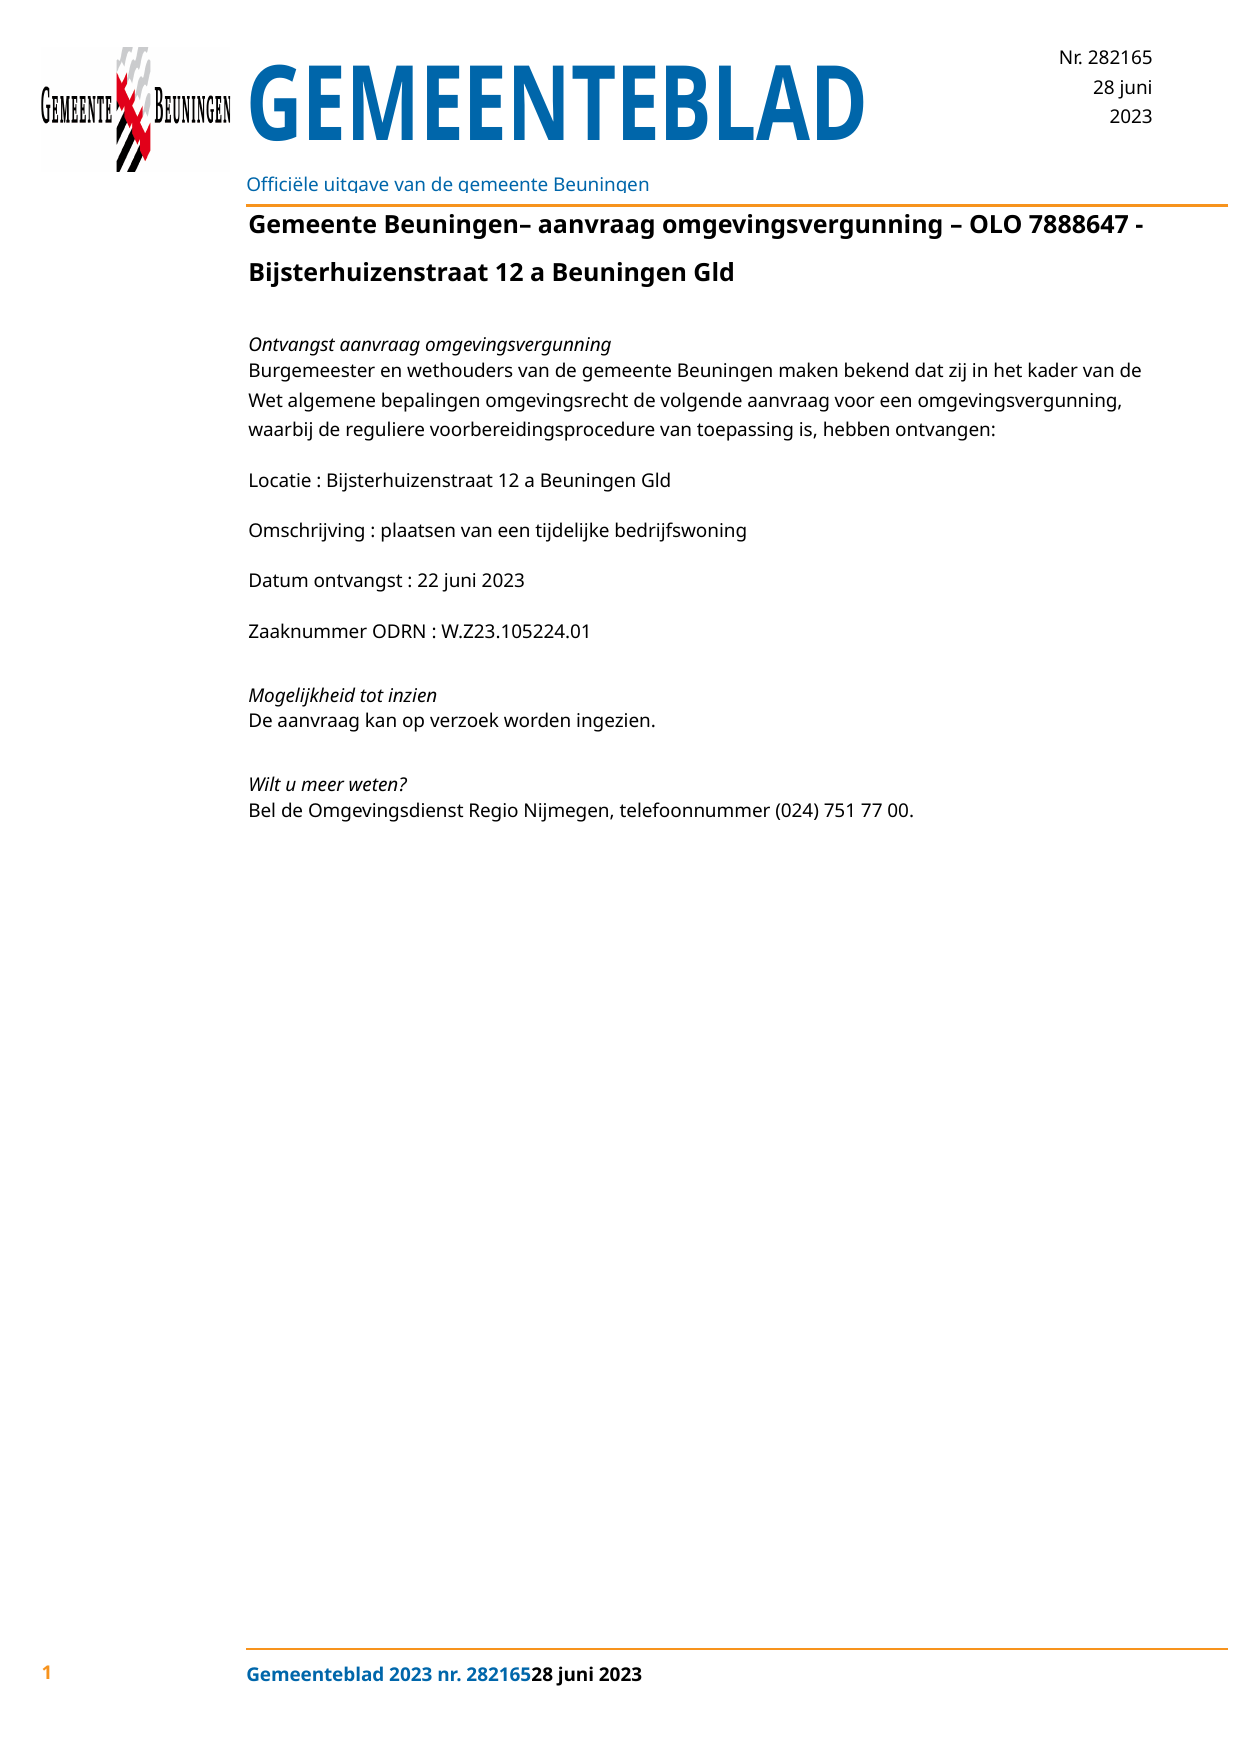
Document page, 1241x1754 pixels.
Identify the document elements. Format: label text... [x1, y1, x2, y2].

text Zaaknummer ODRN : W.Z23.105224.01 [248, 618, 1152, 644]
text Wilt u meer weten? [248, 772, 1152, 797]
text Gemeente Beuningen– aanvraag omgevingsvergunning – OLO 7888647 - Bijsterhuizenstraat 12 a Beuningen Gld [248, 207, 1152, 288]
text Omschrijving : plaatsen van een tijdelijke bedrijfswoning [248, 517, 1152, 543]
text Burgemeester en wethouders van de gemeente Beuningen maken bekend dat zij in het kader van de Wet algemene bepalingen omgevingsrecht de volgende aanvraag voor een omgevingsvergunning, waarbij de reguliere voorbereidingsprocedure van toepassing is, hebben ontvangen: [248, 357, 1152, 442]
text Datum ontvangst : 22 juni 2023 [248, 568, 1152, 593]
picture [41, 47, 231, 172]
text Locatie : Bijsterhuizenstraat 12 a Beuningen Gld [248, 467, 1152, 492]
text Bel de Omgevingsdienst Regio Nijmegen, telefoonnummer (024) 751 77 00. [248, 797, 1152, 823]
text Ontvangst aanvraag omgevingsvergunning [248, 331, 1152, 357]
text De aanvraag kan op verzoek worden ingezien. [248, 708, 1152, 733]
text Mogelijkheid tot inzien [248, 682, 1152, 708]
